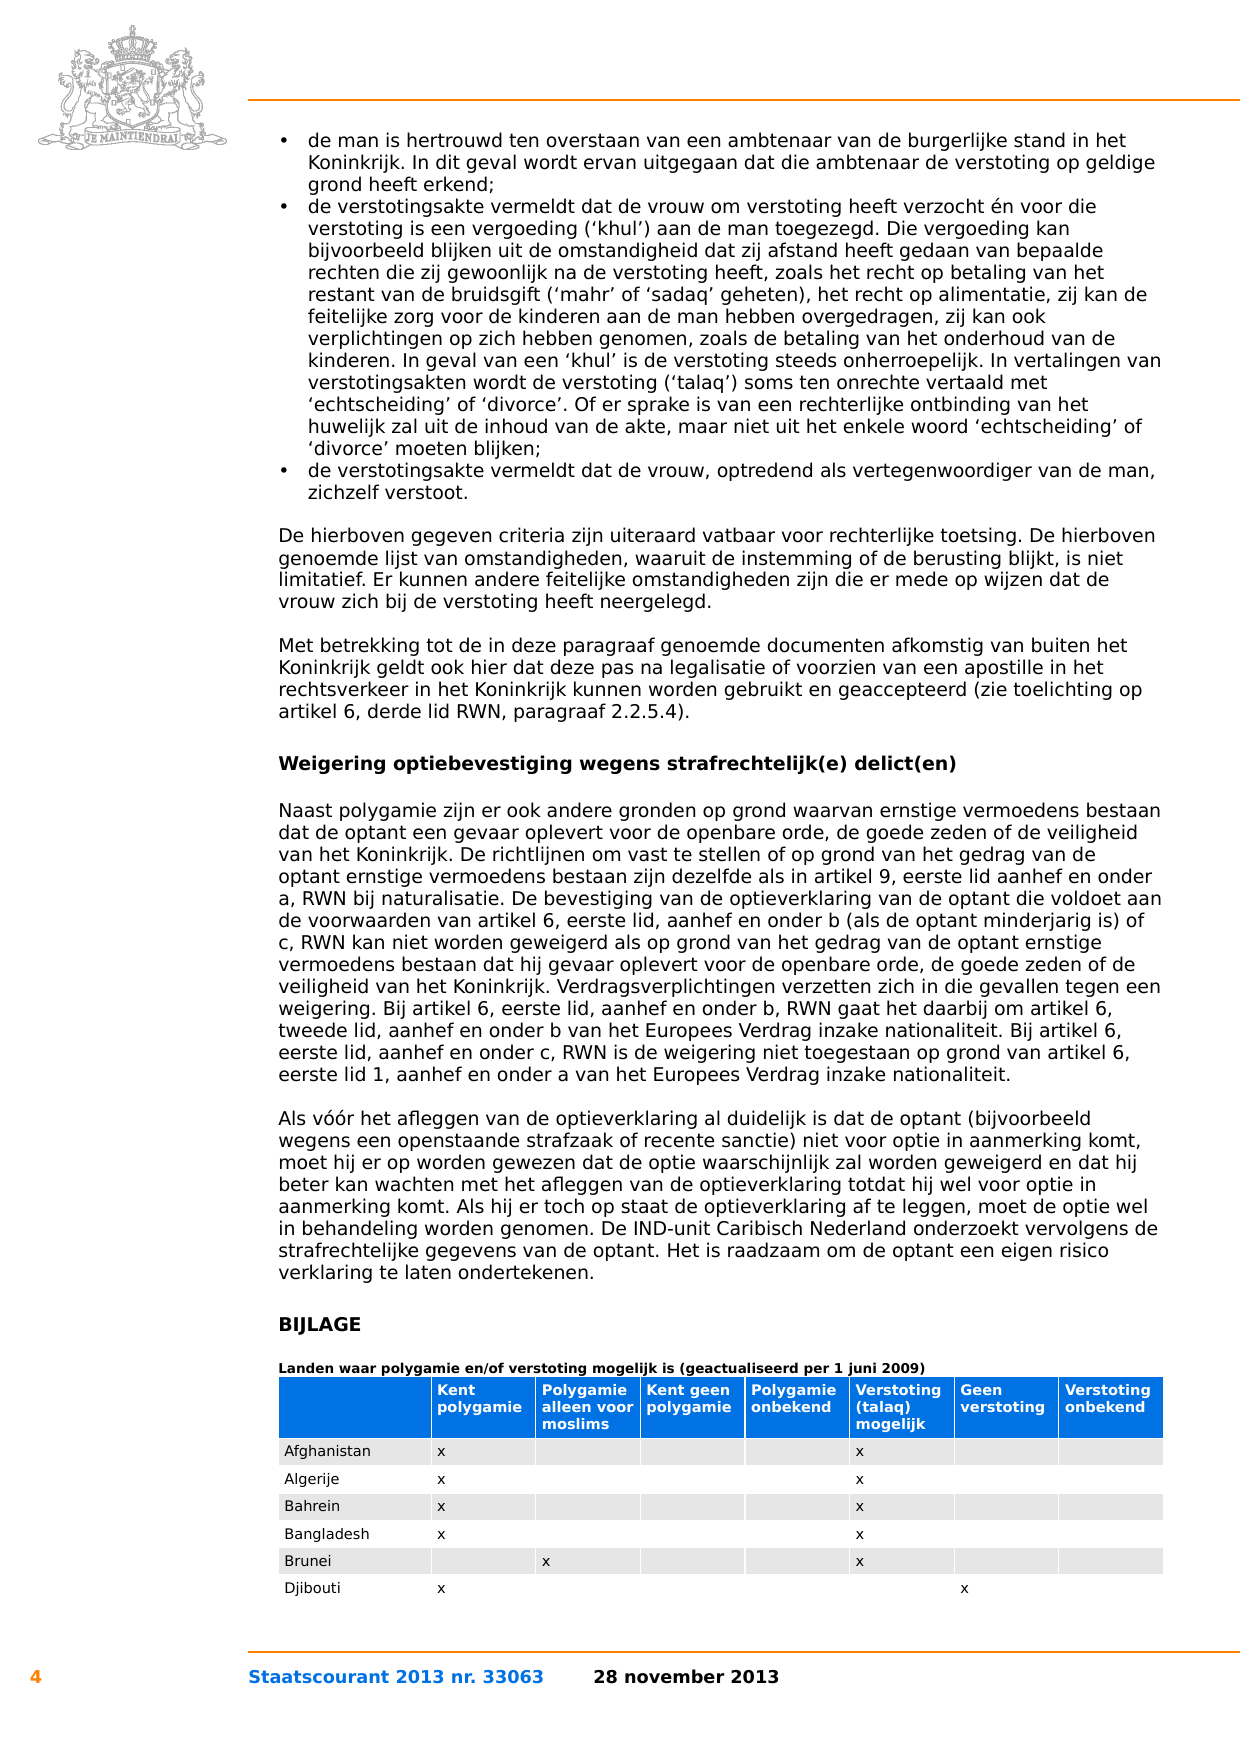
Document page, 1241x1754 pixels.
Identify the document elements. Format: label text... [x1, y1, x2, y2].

table_cell [641, 1466, 744, 1492]
table_cell [432, 1548, 535, 1574]
table_cell Djibouti [279, 1576, 431, 1602]
table_cell x [850, 1548, 954, 1574]
table_header Landen waar polygamie en/of verstoting mogelijk is (geactualiseerd per 1 juni 2009) [278, 1361, 1163, 1376]
table_cell x [850, 1521, 954, 1547]
table_cell x [432, 1466, 535, 1492]
table_cell Kent polygamie [432, 1377, 535, 1438]
table_cell Kent geen polygamie [641, 1377, 744, 1438]
table_cell x [850, 1439, 954, 1465]
table_cell x [432, 1576, 535, 1602]
table_cell Bangladesh [279, 1521, 431, 1547]
table_cell [955, 1521, 1058, 1547]
table_cell Polygamie onbekend [746, 1377, 849, 1438]
table_cell [641, 1548, 744, 1574]
table_cell x [432, 1494, 535, 1520]
text • de man is hertrouwd ten overstaan van een ambtenaar van de burgerlijke stand in het Koninkrijk. In dit geval wordt ervan uitgegaan dat die ambtenaar de verstoting op geldige grond heeft erkend; [278, 130, 1163, 196]
table_cell Bahrein [279, 1494, 431, 1520]
picture [38, 25, 227, 150]
table_cell [536, 1576, 640, 1602]
table_cell Verstoting (talaq) mogelijk [850, 1377, 954, 1438]
text • de verstotingsakte vermeldt dat de vrouw, optredend als vertegenwoordiger van de man, zichzelf verstoot. [278, 459, 1163, 503]
subtitle Weigering optiebevestiging wegens strafrechtelijk(e) delict(en) [278, 753, 1163, 775]
table_cell [279, 1377, 431, 1438]
table_cell [955, 1466, 1058, 1492]
table_cell [955, 1548, 1058, 1574]
table_cell [536, 1466, 640, 1492]
table_cell Polygamie alleen voor moslims [536, 1377, 640, 1438]
text • de verstotingsakte vermeldt dat de vrouw om verstoting heeft verzocht én voor die verstoting is een vergoeding (‘khul’) aan de man toegezegd. Die vergoeding kan bijvoorbeeld blijken uit de omstandigheid dat zij afstand heeft gedaan van bepaalde rechten die zij gewoonlijk na de verstoting heeft, zoals het recht op betaling van het restant van de bruidsgift (‘mahr’ of ‘sadaq’ geheten), het recht op alimentatie, zij kan de feitelijke zorg voor de kinderen aan de man hebben overgedragen, zij kan ook verplichtingen op zich hebben genomen, zoals de betaling van het onderhoud van de kinderen. In geval van een ‘khul’ is de verstoting steeds onherroepelijk. In vertalingen van verstotingsakten wordt de verstoting (‘talaq’) soms ten onrechte vertaald met ‘echtscheiding’ of ‘divorce’. Of er sprake is van een rechterlijke ontbinding van het huwelijk zal uit de inhoud van de akte, maar niet uit het enkele woord ‘echtscheiding’ of ‘divorce’ moeten blijken; [278, 196, 1163, 459]
table_cell x [432, 1521, 535, 1547]
table_cell Brunei [279, 1548, 431, 1574]
table_cell [641, 1494, 744, 1520]
table_cell [1059, 1548, 1163, 1574]
table_cell x [850, 1494, 954, 1520]
table_cell [850, 1576, 954, 1602]
text Naast polygamie zijn er ook andere gronden op grond waarvan ernstige vermoedens bestaan dat de optant een gevaar oplevert voor de openbare orde, de goede zeden of de veiligheid van het Koninkrijk. De richtlijnen om vast te stellen of op grond van het gedrag van de optant ernstige vermoedens bestaan zijn dezelfde als in artikel 9, eerste lid aanhef en onder a, RWN bij naturalisatie. De bevestiging van de optieverklaring van de optant die voldoet aan de voorwaarden van artikel 6, eerste lid, aanhef en onder b (als de optant minderjarig is) of c, RWN kan niet worden geweigerd als op grond van het gedrag van de optant ernstige vermoedens bestaan dat hij gevaar oplevert voor de openbare orde, de goede zeden of de veiligheid van het Koninkrijk. Verdragsverplichtingen verzetten zich in die gevallen tegen een weigering. Bij artikel 6, eerste lid, aanhef en onder b, RWN gaat het daarbij om artikel 6, tweede lid, aanhef en onder b van het Europees Verdrag inzake nationaliteit. Bij artikel 6, eerste lid, aanhef en onder c, RWN is de weigering niet toegestaan op grond van artikel 6, eerste lid 1, aanhef en onder a van het Europees Verdrag inzake nationaliteit. [278, 800, 1163, 1086]
table_cell x [432, 1439, 535, 1465]
table_cell Verstoting onbekend [1059, 1377, 1163, 1438]
table_cell [1059, 1494, 1163, 1520]
table_cell [1059, 1576, 1163, 1602]
table_cell [746, 1494, 849, 1520]
table_cell [536, 1439, 640, 1465]
table_cell [955, 1494, 1058, 1520]
table_cell Afghanistan [279, 1439, 431, 1465]
table_cell [746, 1439, 849, 1465]
table_cell [746, 1548, 849, 1574]
table_cell [1059, 1439, 1163, 1465]
text De hierboven gegeven criteria zijn uiteraard vatbaar voor rechterlijke toetsing. De hierboven genoemde lijst van omstandigheden, waaruit de instemming of de berusting blijkt, is niet limitatief. Er kunnen andere feitelijke omstandigheden zijn die er mede op wijzen dat de vrouw zich bij de verstoting heeft neergelegd. [278, 525, 1163, 613]
table_cell [641, 1576, 744, 1602]
table_cell [746, 1466, 849, 1492]
table_cell [746, 1521, 849, 1547]
table_cell [1059, 1521, 1163, 1547]
table_cell [1059, 1466, 1163, 1492]
table_cell x [955, 1576, 1058, 1602]
table_cell x [536, 1548, 640, 1574]
table_cell [746, 1576, 849, 1602]
subtitle BIJLAGE [278, 1313, 1163, 1336]
table_cell x [850, 1466, 954, 1492]
table_cell [536, 1494, 640, 1520]
table_cell [641, 1439, 744, 1465]
table_cell [641, 1521, 744, 1547]
table_cell Geen verstoting [955, 1377, 1058, 1438]
text Als vóór het afleggen van de optieverklaring al duidelijk is dat de optant (bijvoorbeeld wegens een openstaande strafzaak of recente sanctie) niet voor optie in aanmerking komt, moet hij er op worden gewezen dat de optie waarschijnlijk zal worden geweigerd en dat hij beter kan wachten met het afleggen van de optieverklaring totdat hij wel voor optie in aanmerking komt. Als hij er toch op staat de optieverklaring af te leggen, moet de optie wel in behandeling worden genomen. De IND-unit Caribisch Nederland onderzoekt vervolgens de strafrechtelijke gegevens van de optant. Het is raadzaam om de optant een eigen risico verklaring te laten ondertekenen. [278, 1108, 1163, 1283]
table_cell Algerije [279, 1466, 431, 1492]
table_cell [536, 1521, 640, 1547]
text Met betrekking tot de in deze paragraaf genoemde documenten afkomstig van buiten het Koninkrijk geldt ook hier dat deze pas na legalisatie of voorzien van een apostille in het rechtsverkeer in het Koninkrijk kunnen worden gebruikt en geaccepteerd (zie toelichting op artikel 6, derde lid RWN, paragraaf 2.2.5.4). [278, 635, 1163, 723]
table_cell [955, 1439, 1058, 1465]
